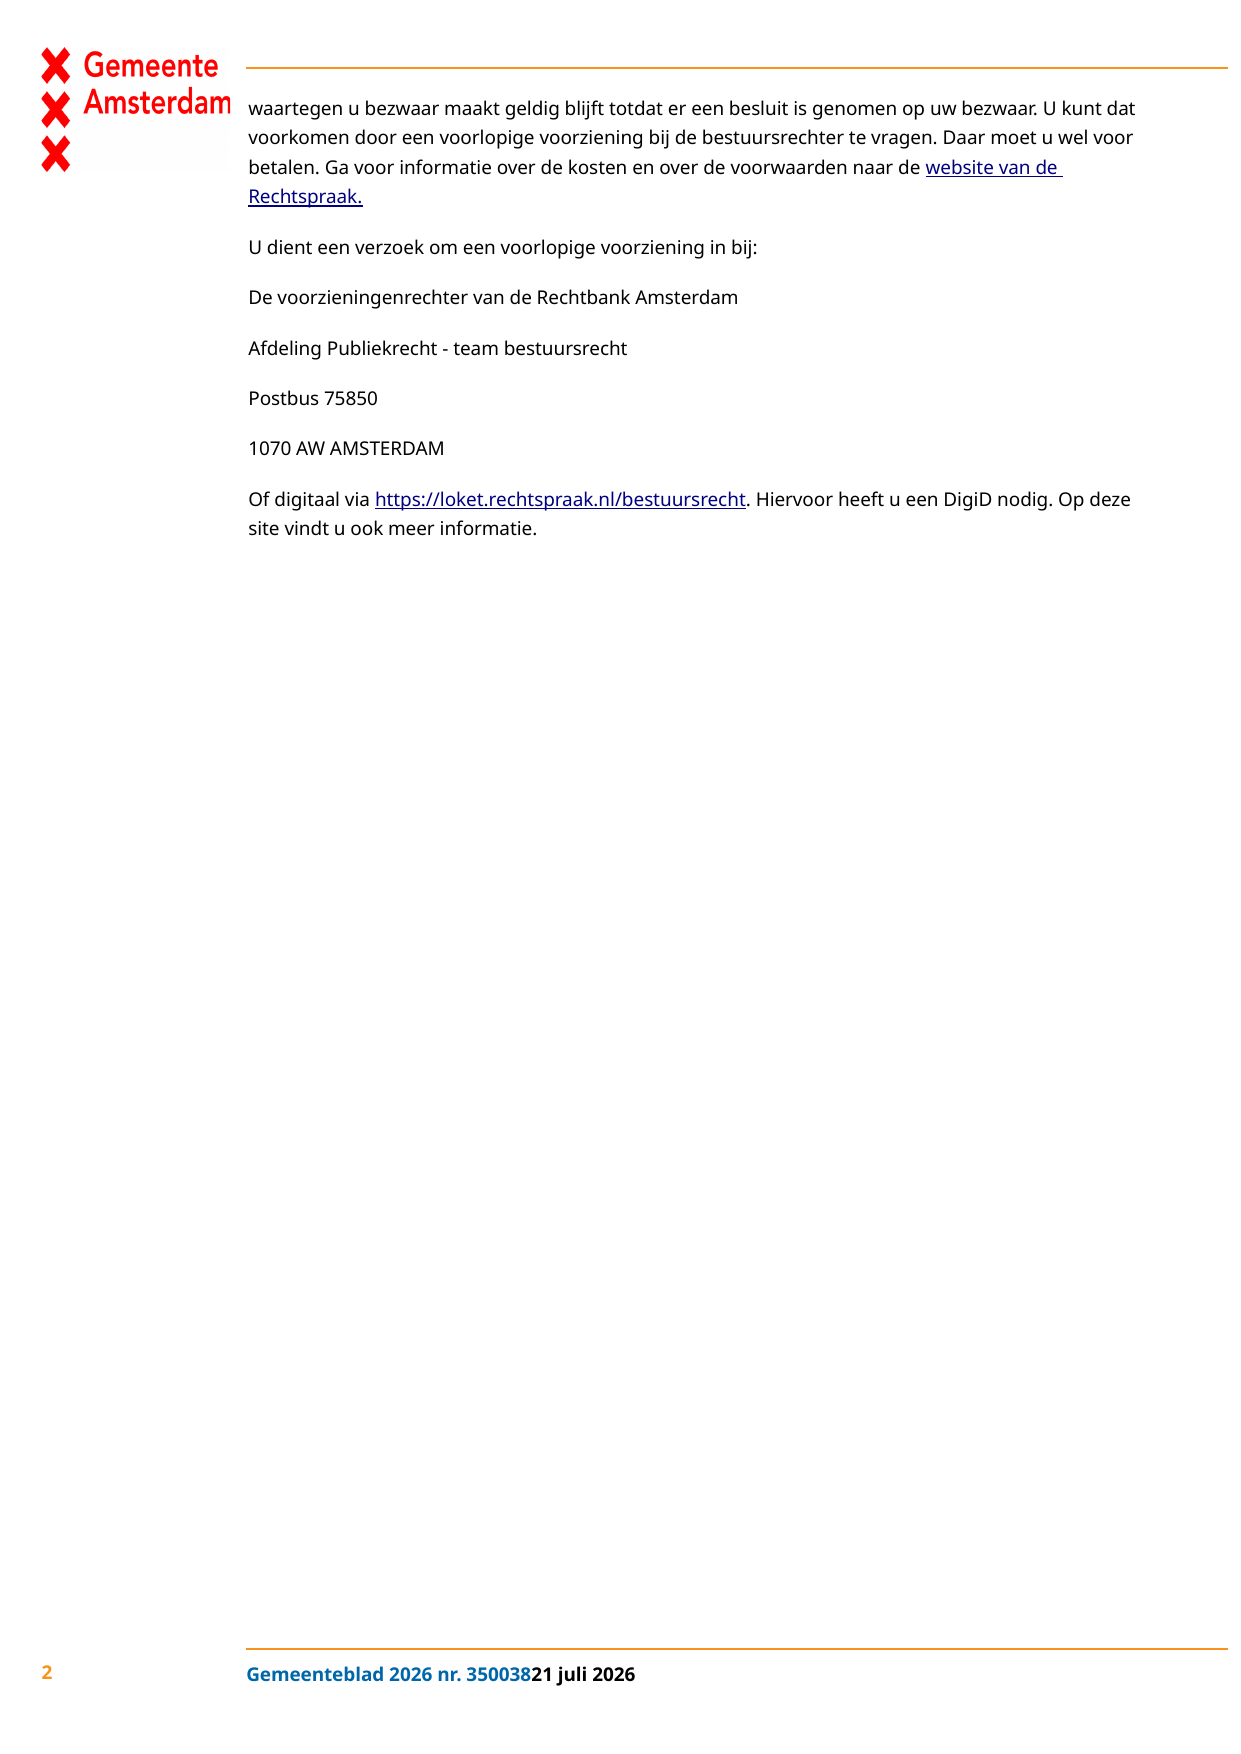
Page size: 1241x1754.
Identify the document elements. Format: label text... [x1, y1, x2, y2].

text 1070 AW AMSTERDAM [248, 436, 1152, 461]
text De voorzieningenrechter van de Rechtbank Amsterdam [248, 284, 1152, 310]
text Of digitaal via https://loket.rechtspraak.nl/bestuursrecht. Hiervoor heeft u een DigiD nodig. Op deze site vindt u ook meer informatie. [248, 486, 1152, 541]
text Postbus 75850 [248, 385, 1152, 411]
text U dient een verzoek om een voorlopige voorziening in bij: [248, 234, 1152, 260]
text waartegen u bezwaar maakt geldig blijft totdat er een besluit is genomen op uw bezwaar. U kunt dat voorkomen door een voorlopige voorziening bij de bestuursrechter te vragen. Daar moet u wel voor betalen. Ga voor informatie over de kosten en over de voorwaarden naar de website van de Rechtspraak. [248, 95, 1152, 209]
picture [41, 47, 231, 172]
text Afdeling Publiekrecht - team bestuursrecht [248, 335, 1152, 361]
